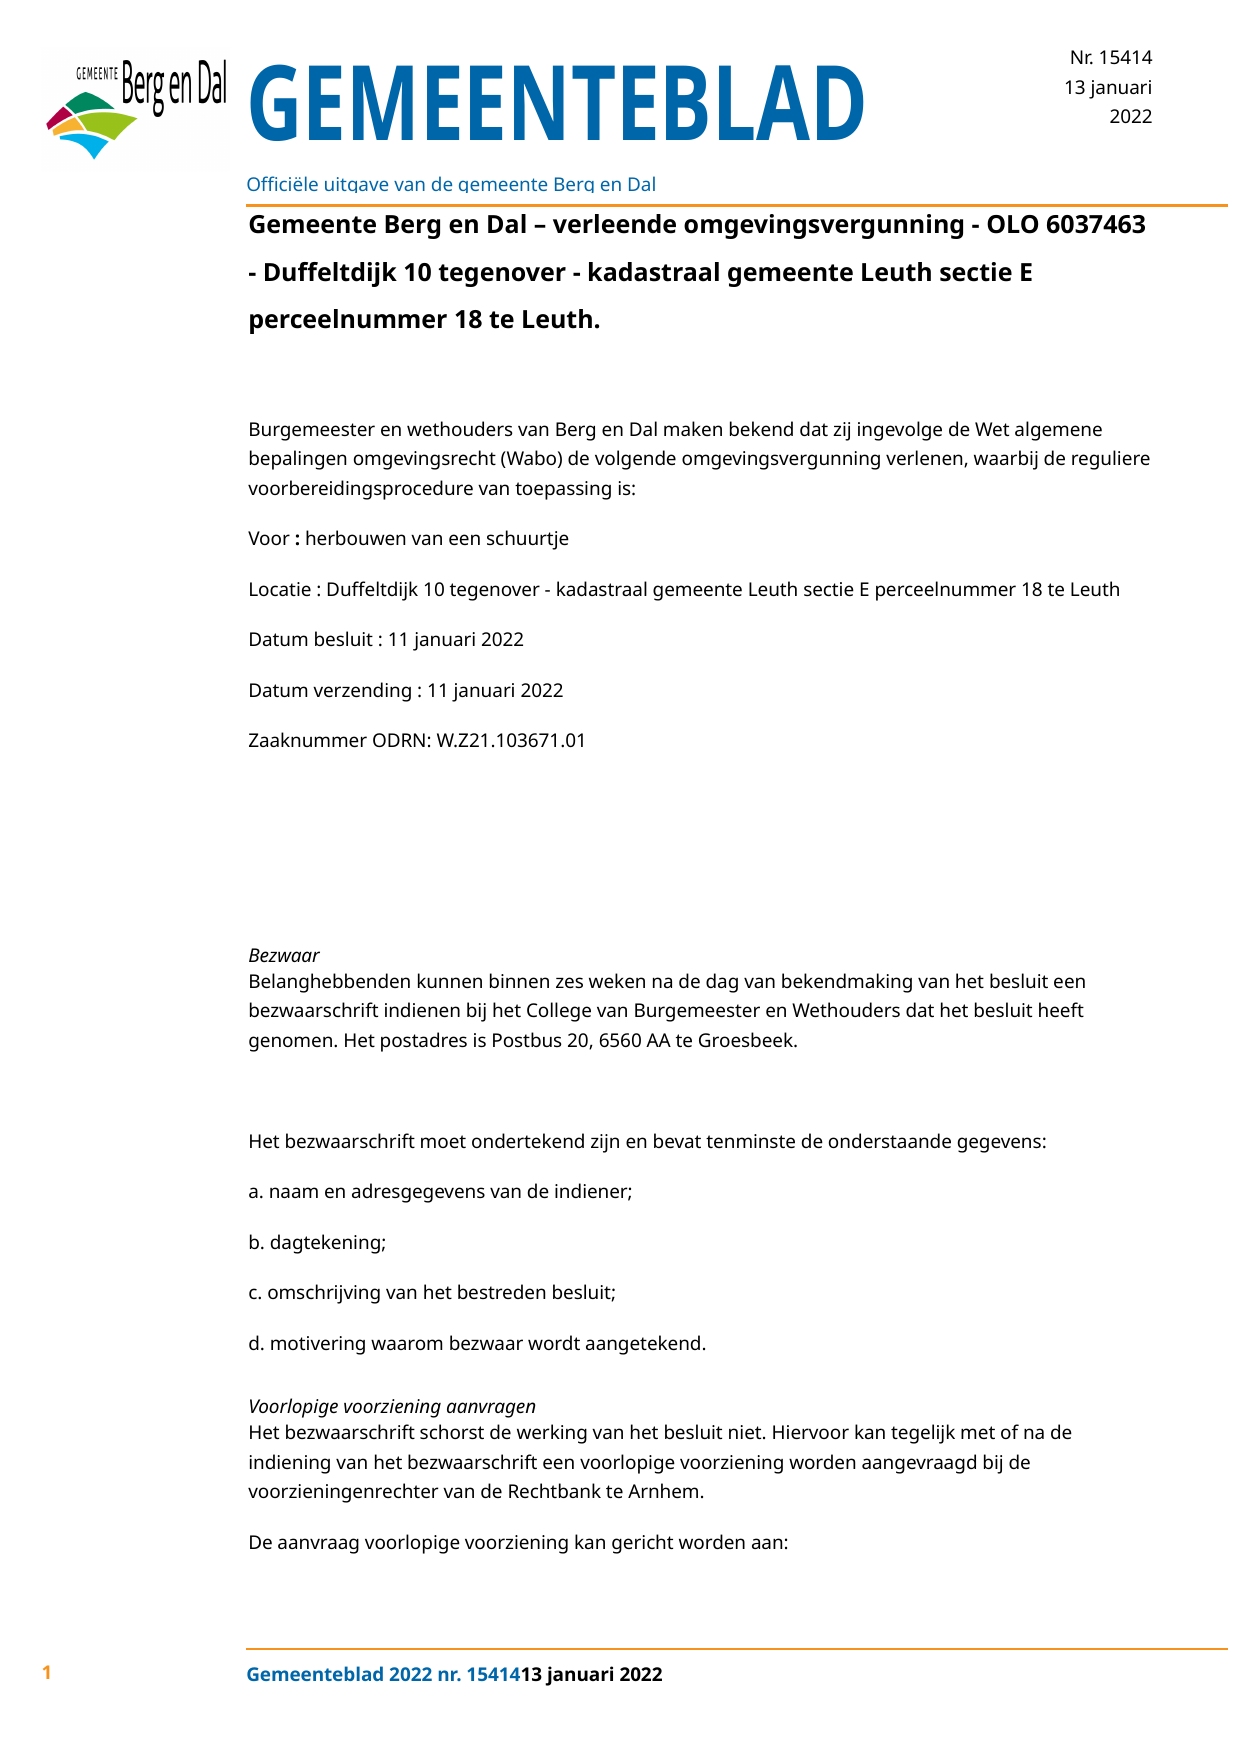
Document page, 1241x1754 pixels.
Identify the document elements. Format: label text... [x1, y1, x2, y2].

text d. motivering waarom bezwaar wordt aangetekend. [248, 1330, 1152, 1356]
text Belanghebbenden kunnen binnen zes weken na de dag van bekendmaking van het besluit een bezwaarschrift indienen bij het College van Burgemeester en Wethouders dat het besluit heeft genomen. Het postadres is Postbus 20, 6560 AA te Groesbeek. [248, 968, 1152, 1053]
text Datum verzending : 11 januari 2022 [248, 677, 1152, 702]
text Datum besluit : 11 januari 2022 [248, 626, 1152, 652]
text De aanvraag voorlopige voorziening kan gericht worden aan: [248, 1529, 1152, 1555]
text a. naam en adresgegevens van de indiener; [248, 1178, 1152, 1204]
text Het bezwaarschrift moet ondertekend zijn en bevat tenminste de onderstaande gegevens: [248, 1128, 1152, 1154]
text Burgemeester en wethouders van Berg en Dal maken bekend dat zij ingevolge de Wet algemene bepalingen omgevingsrecht (Wabo) de volgende omgevingsvergunning verlenen, waarbij de reguliere voorbereidingsprocedure van toepassing is: [248, 416, 1152, 501]
text Voorlopige voorziening aanvragen [248, 1394, 1152, 1419]
picture [41, 47, 231, 172]
text Bezwaar [248, 942, 1152, 968]
text Het bezwaarschrift schorst de werking van het besluit niet. Hiervoor kan tegelijk met of na de indiening van het bezwaarschrift een voorlopige voorziening worden aangevraagd bij de voorzieningenrechter van de Rechtbank te Arnhem. [248, 1419, 1152, 1504]
text b. dagtekening; [248, 1229, 1152, 1255]
text Gemeente Berg en Dal – verleende omgevingsvergunning - OLO 6037463 - Duffeltdijk 10 tegenover - kadastraal gemeente Leuth sectie E perceelnummer 18 te Leuth. [248, 207, 1152, 336]
text Voor : herbouwen van een schuurtje [248, 526, 1152, 551]
text Locatie : Duffeltdijk 10 tegenover - kadastraal gemeente Leuth sectie E perceelnummer 18 te Leuth [248, 576, 1152, 602]
text c. omschrijving van het bestreden besluit; [248, 1279, 1152, 1305]
text Zaaknummer ODRN: W.Z21.103671.01 [248, 727, 1152, 753]
